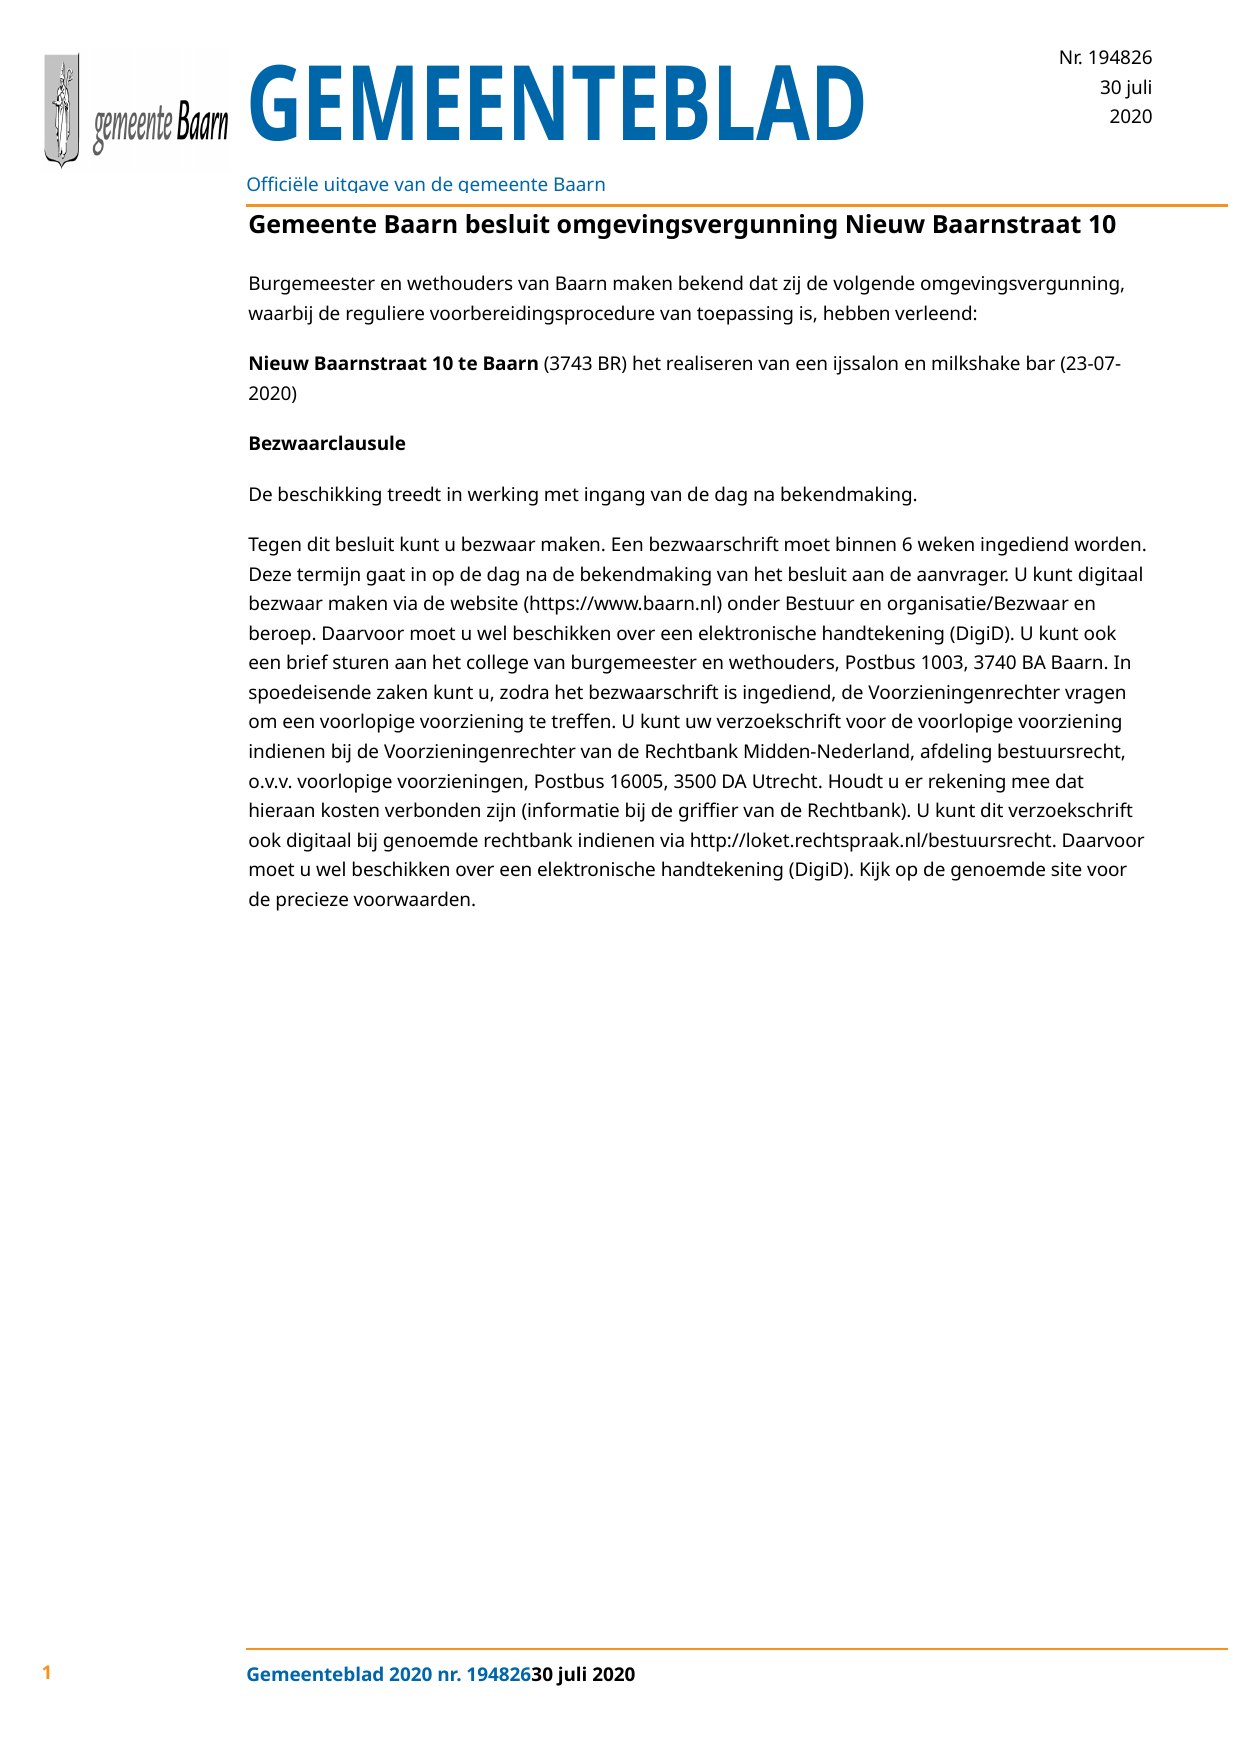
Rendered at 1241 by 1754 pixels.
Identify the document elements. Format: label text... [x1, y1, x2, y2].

picture [41, 47, 231, 172]
text Bezwaarclausule [248, 430, 1152, 456]
text De beschikking treedt in werking met ingang van de dag na bekendmaking. [248, 481, 1152, 506]
text Burgemeester en wethouders van Baarn maken bekend dat zij de volgende omgevingsvergunning, waarbij de reguliere voorbereidingsprocedure van toepassing is, hebben verleend: [248, 270, 1152, 326]
text Gemeente Baarn besluit omgevingsvergunning Nieuw Baarnstraat 10 [248, 207, 1152, 241]
text Tegen dit besluit kunt u bezwaar maken. Een bezwaarschrift moet binnen 6 weken ingediend worden. Deze termijn gaat in op de dag na de bekendmaking van het besluit aan de aanvrager. U kunt digitaal bezwaar maken via de website (https://www.baarn.nl) onder Bestuur en organisatie/Bezwaar en beroep. Daarvoor moet u wel beschikken over een elektronische handtekening (DigiD). U kunt ook een brief sturen aan het college van burgemeester en wethouders, Postbus 1003, 3740 BA Baarn. In spoedeisende zaken kunt u, zodra het bezwaarschrift is ingediend, de Voorzieningenrechter vragen om een voorlopige voorziening te treffen. U kunt uw verzoekschrift voor de voorlopige voorziening indienen bij de Voorzieningenrechter van de Rechtbank Midden-Nederland, afdeling bestuursrecht, o.v.v. voorlopige voorzieningen, Postbus 16005, 3500 DA Utrecht. Houdt u er rekening mee dat hieraan kosten verbonden zijn (informatie bij de griffier van de Rechtbank). U kunt dit verzoekschrift ook digitaal bij genoemde rechtbank indienen via http://loket.rechtspraak.nl/bestuursrecht. Daarvoor moet u wel beschikken over een elektronische handtekening (DigiD). Kijk op de genoemde site voor de precieze voorwaarden. [248, 531, 1152, 912]
text Nieuw Baarnstraat 10 te Baarn (3743 BR) het realiseren van een ijssalon en milkshake bar (23-07-2020) [248, 350, 1152, 406]
